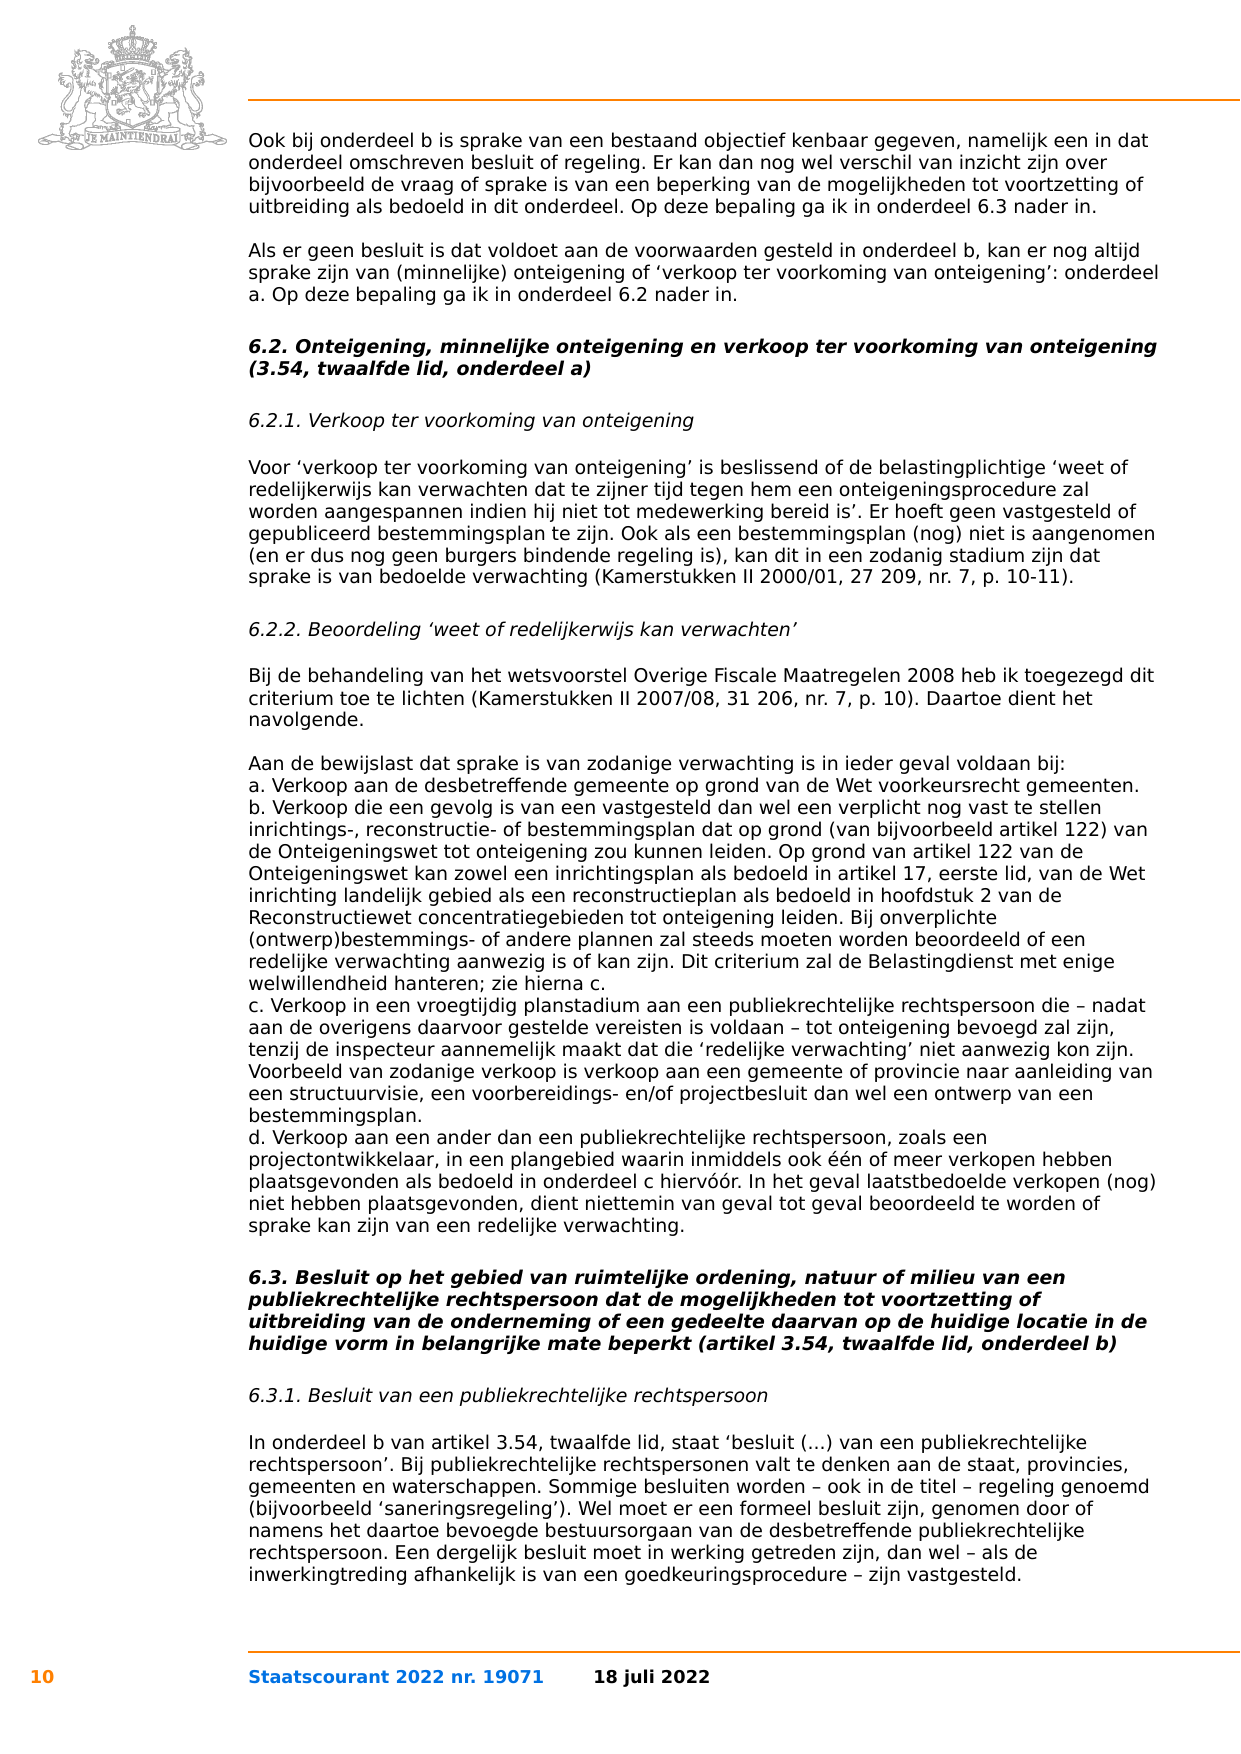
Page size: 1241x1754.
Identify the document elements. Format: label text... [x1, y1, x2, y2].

text Aan de bewijslast dat sprake is van zodanige verwachting is in ieder geval voldaan bij: [248, 753, 1163, 775]
text Als er geen besluit is dat voldoet aan de voorwaarden gesteld in onderdeel b, kan er nog altijd sprake zijn van (minnelijke) onteigening of ‘verkoop ter voorkoming van onteigening’: onderdeel a. Op deze bepaling ga ik in onderdeel 6.2 nader in. [248, 240, 1163, 306]
subtitle 6.2. Onteigening, minnelijke onteigening en verkoop ter voorkoming van onteigening (3.54, twaalfde lid, onderdeel a) [248, 336, 1163, 379]
text Ook bij onderdeel b is sprake van een bestaand objectief kenbaar gegeven, namelijk een in dat onderdeel omschreven besluit of regeling. Er kan dan nog wel verschil van inzicht zijn over bijvoorbeeld de vraag of sprake is van een beperking van de mogelijkheden tot voortzetting of uitbreiding als bedoeld in dit onderdeel. Op deze bepaling ga ik in onderdeel 6.3 nader in. [248, 130, 1163, 218]
text d. Verkoop aan een ander dan een publiekrechtelijke rechtspersoon, zoals een projectontwikkelaar, in een plangebied waarin inmiddels ook één of meer verkopen hebben plaatsgevonden als bedoeld in onderdeel c hiervóór. In het geval laatstbedoelde verkopen (nog) niet hebben plaatsgevonden, dient niettemin van geval tot geval beoordeeld te worden of sprake kan zijn van een redelijke verwachting. [248, 1127, 1163, 1237]
text Bij de behandeling van het wetsvoorstel Overige Fiscale Maatregelen 2008 heb ik toegezegd dit criterium toe te lichten (Kamerstukken II 2007/08, 31 206, nr. 7, p. 10). Daartoe dient het navolgende. [248, 665, 1163, 731]
subtitle 6.2.1. Verkoop ter voorkoming van onteigening [248, 409, 1163, 432]
text In onderdeel b van artikel 3.54, twaalfde lid, staat ‘besluit (...) van een publiekrechtelijke rechtspersoon’. Bij publiekrechtelijke rechtspersonen valt te denken aan de staat, provincies, gemeenten en waterschappen. Sommige besluiten worden – ook in de titel – regeling genoemd (bijvoorbeeld ‘saneringsregeling’). Wel moet er een formeel besluit zijn, genomen door of namens het daartoe bevoegde bestuursorgaan van de desbetreffende publiekrechtelijke rechtspersoon. Een dergelijk besluit moet in werking getreden zijn, dan wel – als de inwerkingtreding afhankelijk is van een goedkeuringsprocedure – zijn vastgesteld. [248, 1432, 1163, 1586]
subtitle 6.3.1. Besluit van een publiekrechtelijke rechtspersoon [248, 1385, 1163, 1407]
picture [38, 25, 227, 150]
text b. Verkoop die een gevolg is van een vastgesteld dan wel een verplicht nog vast te stellen inrichtings-, reconstructie- of bestemmingsplan dat op grond (van bijvoorbeeld artikel 122) van de Onteigeningswet tot onteigening zou kunnen leiden. Op grond van artikel 122 van de Onteigeningswet kan zowel een inrichtingsplan als bedoeld in artikel 17, eerste lid, van de Wet inrichting landelijk gebied als een reconstructieplan als bedoeld in hoofdstuk 2 van de Reconstructiewet concentratiegebieden tot onteigening leiden. Bij onverplichte (ontwerp)bestemmings- of andere plannen zal steeds moeten worden beoordeeld of een redelijke verwachting aanwezig is of kan zijn. Dit criterium zal de Belastingdienst met enige welwillendheid hanteren; zie hierna c. [248, 797, 1163, 995]
subtitle 6.3. Besluit op het gebied van ruimtelijke ordening, natuur of milieu van een publiekrechtelijke rechtspersoon dat de mogelijkheden tot voortzetting of uitbreiding van de onderneming of een gedeelte daarvan op de huidige locatie in de huidige vorm in belangrijke mate beperkt (artikel 3.54, twaalfde lid, onderdeel b) [248, 1267, 1163, 1355]
text c. Verkoop in een vroegtijdig planstadium aan een publiekrechtelijke rechtspersoon die – nadat aan de overigens daarvoor gestelde vereisten is voldaan – tot onteigening bevoegd zal zijn, tenzij de inspecteur aannemelijk maakt dat die ‘redelijke verwachting’ niet aanwezig kon zijn. Voorbeeld van zodanige verkoop is verkoop aan een gemeente of provincie naar aanleiding van een structuurvisie, een voorbereidings- en/of projectbesluit dan wel een ontwerp van een bestemmingsplan. [248, 995, 1163, 1127]
text a. Verkoop aan de desbetreffende gemeente op grond van de Wet voorkeursrecht gemeenten. [248, 775, 1163, 797]
subtitle 6.2.2. Beoordeling ‘weet of redelijkerwijs kan verwachten’ [248, 618, 1163, 640]
text Voor ‘verkoop ter voorkoming van onteigening’ is beslissend of de belastingplichtige ‘weet of redelijkerwijs kan verwachten dat te zijner tijd tegen hem een onteigeningsprocedure zal worden aangespannen indien hij niet tot medewerking bereid is’. Er hoeft geen vastgesteld of gepubliceerd bestemmingsplan te zijn. Ook als een bestemmingsplan (nog) niet is aangenomen (en er dus nog geen burgers bindende regeling is), kan dit in een zodanig stadium zijn dat sprake is van bedoelde verwachting (Kamerstukken II 2000/01, 27 209, nr. 7, p. 10-11). [248, 457, 1163, 588]
